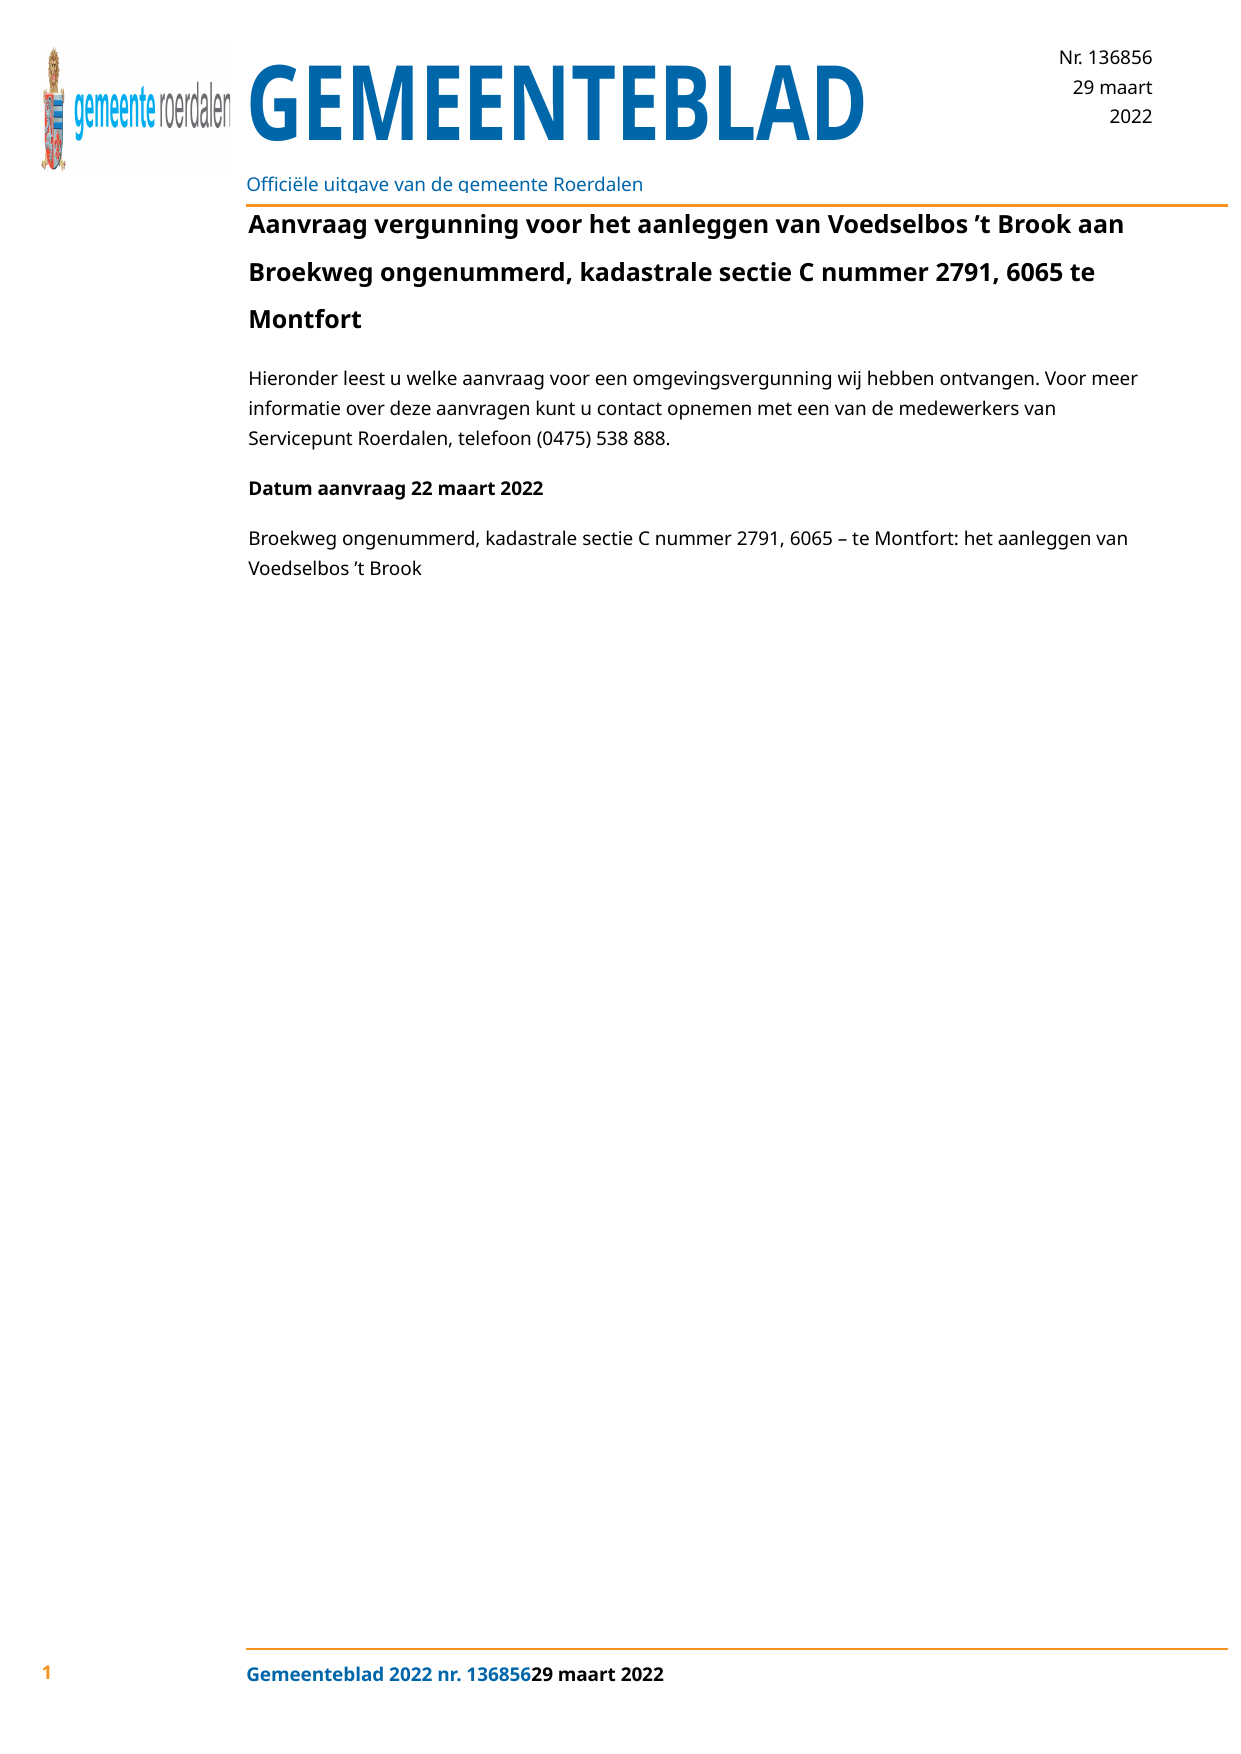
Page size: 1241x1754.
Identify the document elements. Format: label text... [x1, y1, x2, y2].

picture [41, 47, 231, 172]
text Datum aanvraag 22 maart 2022 [248, 475, 1152, 501]
text Hieronder leest u welke aanvraag voor een omgevingsvergunning wij hebben ontvangen. Voor meer informatie over deze aanvragen kunt u contact opnemen met een van de medewerkers van Servicepunt Roerdalen, telefoon (0475) 538 888. [248, 366, 1152, 450]
text Aanvraag vergunning voor het aanleggen van Voedselbos ’t Brook aan Broekweg ongenummerd, kadastrale sectie C nummer 2791, 6065 te Montfort [248, 207, 1152, 336]
text Broekweg ongenummerd, kadastrale sectie C nummer 2791, 6065 – te Montfort: het aanleggen van Voedselbos ’t Brook [248, 526, 1152, 581]
